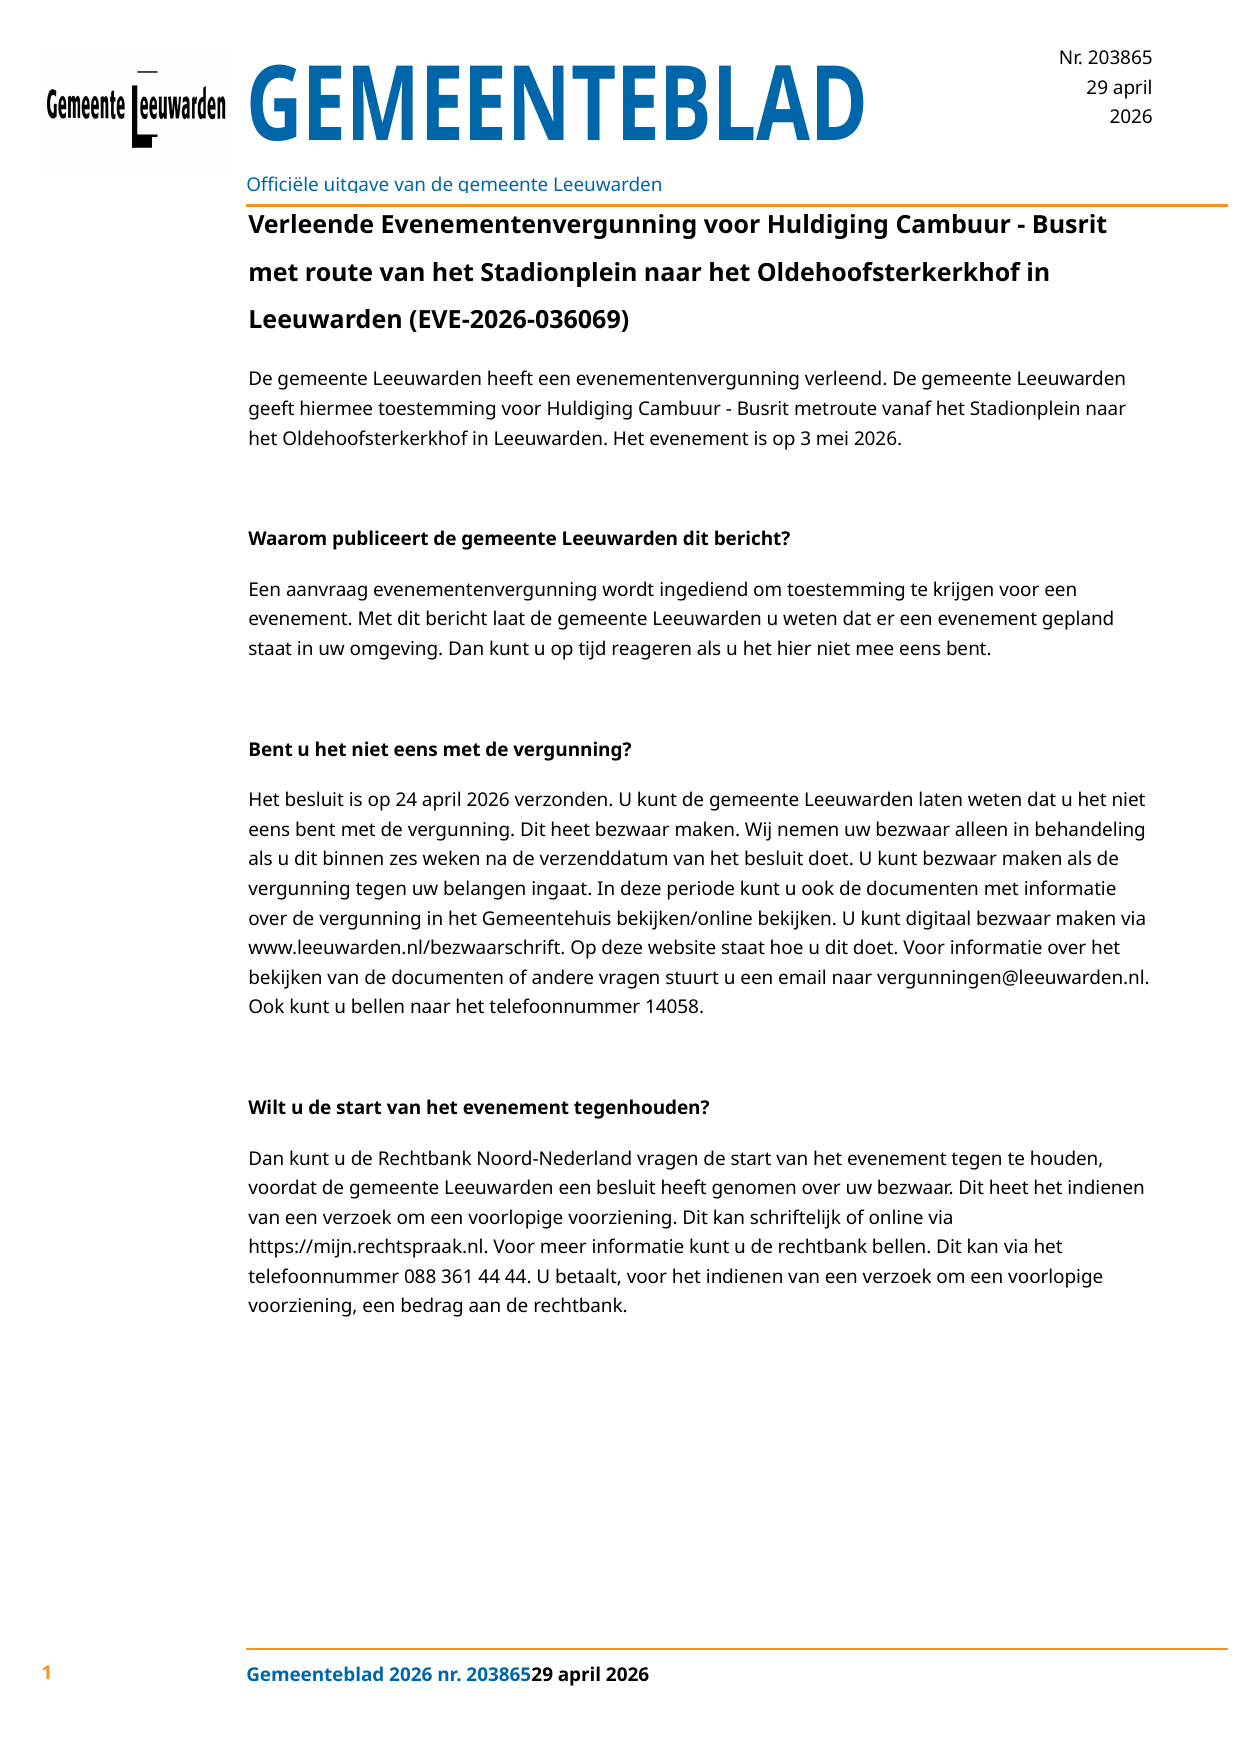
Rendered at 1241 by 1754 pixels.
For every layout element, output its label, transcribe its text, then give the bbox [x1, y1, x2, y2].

text De gemeente Leeuwarden heeft een evenementenvergunning verleend. De gemeente Leeuwarden geeft hiermee toestemming voor Huldiging Cambuur - Busrit metroute vanaf het Stadionplein naar het Oldehoofsterkerkhof in Leeuwarden. Het evenement is op 3 mei 2026. [248, 366, 1152, 450]
text Dan kunt u de Rechtbank Noord-Nederland vragen de start van het evenement tegen te houden, voordat de gemeente Leeuwarden een besluit heeft genomen over uw bezwaar. Dit heet het indienen van een verzoek om een voorlopige voorziening. Dit kan schriftelijk of online via https://mijn.rechtspraak.nl. Voor meer informatie kunt u de rechtbank bellen. Dit kan via het telefoonnummer 088 361 44 44. U betaalt, voor het indienen van een verzoek om een voorlopige voorziening, een bedrag aan de rechtbank. [248, 1145, 1152, 1318]
text Het besluit is op 24 april 2026 verzonden. U kunt de gemeente Leeuwarden laten weten dat u het niet eens bent met de vergunning. Dit heet bezwaar maken. Wij nemen uw bezwaar alleen in behandeling als u dit binnen zes weken na de verzenddatum van het besluit doet. U kunt bezwaar maken als de vergunning tegen uw belangen ingaat. In deze periode kunt u ook de documenten met informatie over de vergunning in het Gemeentehuis bekijken/online bekijken. U kunt digitaal bezwaar maken via www.leeuwarden.nl/bezwaarschrift. Op deze website staat hoe u dit doet. Voor informatie over het bekijken van de documenten of andere vragen stuurt u een email naar vergunningen@leeuwarden.nl. Ook kunt u bellen naar het telefoonnummer 14058. [248, 786, 1152, 1019]
text Verleende Evenementenvergunning voor Huldiging Cambuur - Busrit met route van het Stadionplein naar het Oldehoofsterkerkhof in Leeuwarden (EVE-2026-036069) [248, 207, 1152, 336]
text Waarom publiceert de gemeente Leeuwarden dit bericht? [248, 526, 1152, 551]
text Wilt u de start van het evenement tegenhouden? [248, 1094, 1152, 1120]
picture [41, 47, 231, 172]
text Een aanvraag evenementenvergunning wordt ingediend om toestemming te krijgen voor een evenement. Met dit bericht laat de gemeente Leeuwarden u weten dat er een evenement gepland staat in uw omgeving. Dan kunt u op tijd reageren als u het hier niet mee eens bent. [248, 576, 1152, 661]
text Bent u het niet eens met de vergunning? [248, 736, 1152, 762]
